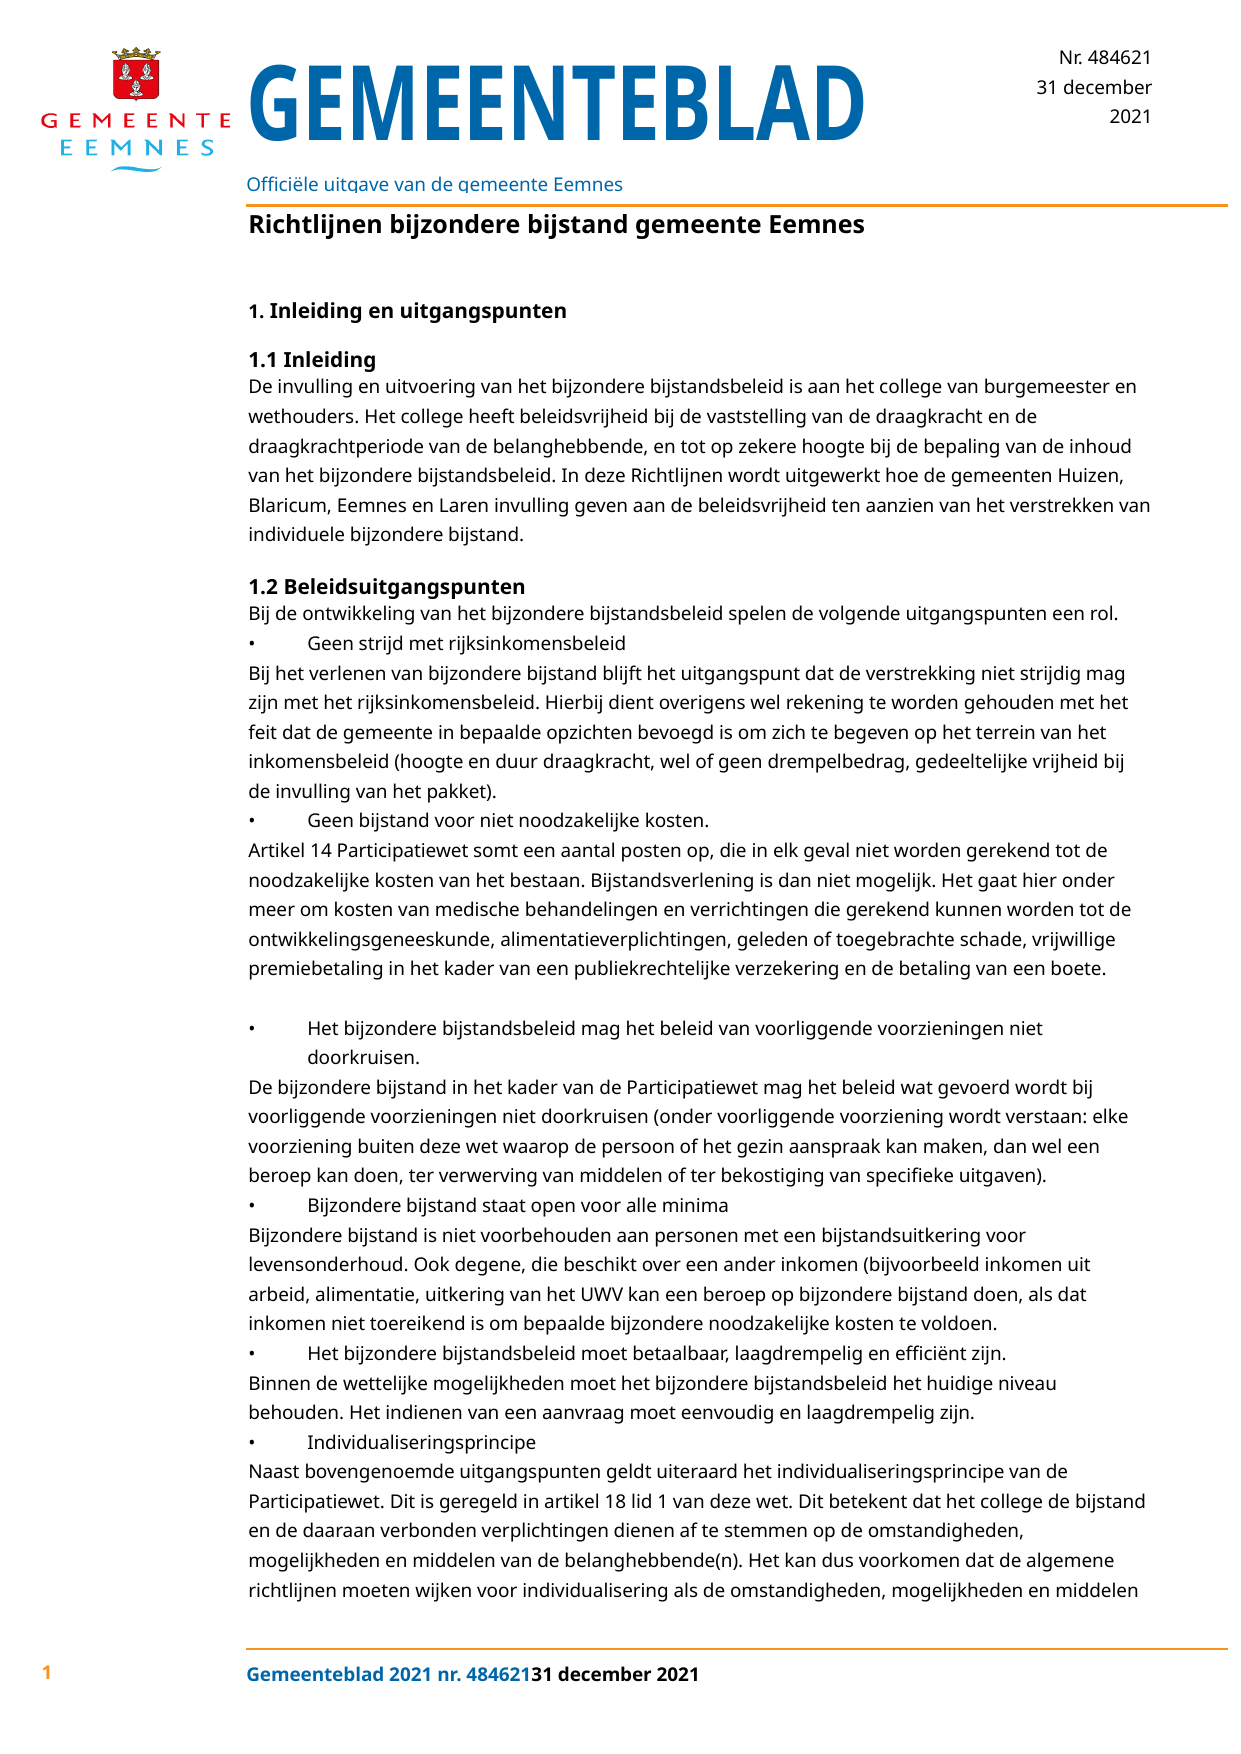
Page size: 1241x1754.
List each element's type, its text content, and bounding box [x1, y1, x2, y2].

list Geen strijd met rijksinkomensbeleid [248, 630, 1152, 656]
text Bijzondere bijstand is niet voorbehouden aan personen met een bijstandsuitkering voor levensonderhoud. Ook degene, die beschikt over een ander inkomen (bijvoorbeeld inkomen uit arbeid, alimentatie, uitkering van het UWV kan een beroep op bijzondere bijstand doen, als dat inkomen niet toereikend is om bepaalde bijzondere noodzakelijke kosten te voldoen. [248, 1222, 1152, 1336]
text 1. Inleiding en uitgangspunten [248, 296, 1152, 324]
list Geen bijstand voor niet noodzakelijke kosten. [248, 808, 1152, 833]
text Naast bovengenoemde uitgangspunten geldt uiteraard het individualiseringsprincipe van de Participatiewet. Dit is geregeld in artikel 18 lid 1 van deze wet. Dit betekent dat het college de bijstand en de daaraan verbonden verplichtingen dienen af te stemmen op de omstandigheden, mogelijkheden en middelen van de belanghebbende(n). Het kan dus voorkomen dat de algemene richtlijnen moeten wijken voor individualisering als de omstandigheden, mogelijkheden en middelen [248, 1458, 1152, 1602]
text 1.1 Inleiding [248, 345, 1152, 374]
text Binnen de wettelijke mogelijkheden moet het bijzondere bijstandsbeleid het huidige niveau behouden. Het indienen van een aanvraag moet eenvoudig en laagdrempelig zijn. [248, 1370, 1152, 1425]
text Bij de ontwikkeling van het bijzondere bijstandsbeleid spelen de volgende uitgangspunten een rol. [248, 601, 1152, 626]
text Artikel 14 Participatiewet somt een aantal posten op, die in elk geval niet worden gerekend tot de noodzakelijke kosten van het bestaan. Bijstandsverlening is dan niet mogelijk. Het gaat hier onder meer om kosten van medische behandelingen en verrichtingen die gerekend kunnen worden tot de ontwikkelingsgeneeskunde, alimentatieverplichtingen, geleden of toegebrachte schade, vrijwillige premiebetaling in het kader van een publiekrechtelijke verzekering en de betaling van een boete. [248, 837, 1152, 981]
text Richtlijnen bijzondere bijstand gemeente Eemnes [248, 207, 1152, 241]
text 1.2 Beleidsuitgangspunten [248, 572, 1152, 601]
picture [41, 47, 231, 172]
text De invulling en uitvoering van het bijzondere bijstandsbeleid is aan het college van burgemeester en wethouders. Het college heeft beleidsvrijheid bij de vaststelling van de draagkracht en de draagkrachtperiode van de belanghebbende, en tot op zekere hoogte bij de bepaling van de inhoud van het bijzondere bijstandsbeleid. In deze Richtlijnen wordt uitgewerkt hoe de gemeenten Huizen, Blaricum, Eemnes en Laren invulling geven aan de beleidsvrijheid ten aanzien van het verstrekken van individuele bijzondere bijstand. [248, 374, 1152, 547]
list Het bijzondere bijstandsbeleid moet betaalbaar, laagdrempelig en efficiënt zijn. [248, 1340, 1152, 1366]
list Bijzondere bijstand staat open voor alle minima [248, 1192, 1152, 1218]
text Bij het verlenen van bijzondere bijstand blijft het uitgangspunt dat de verstrekking niet strijdig mag zijn met het rijksinkomensbeleid. Hierbij dient overigens wel rekening te worden gehouden met het feit dat de gemeente in bepaalde opzichten bevoegd is om zich te begeven op het terrein van het inkomensbeleid (hoogte en duur draagkracht, wel of geen drempelbedrag, gedeeltelijke vrijheid bij de invulling van het pakket). [248, 660, 1152, 804]
list Individualiseringsprincipe [248, 1429, 1152, 1454]
text De bijzondere bijstand in het kader van de Participatiewet mag het beleid wat gevoerd wordt bij voorliggende voorzieningen niet doorkruisen (onder voorliggende voorziening wordt verstaan: elke voorziening buiten deze wet waarop de persoon of het gezin aanspraak kan maken, dan wel een beroep kan doen, ter verwerving van middelen of ter bekostiging van specifieke uitgaven). [248, 1074, 1152, 1188]
list Het bijzondere bijstandsbeleid mag het beleid van voorliggende voorzieningen niet doorkruisen. [248, 1015, 1152, 1070]
